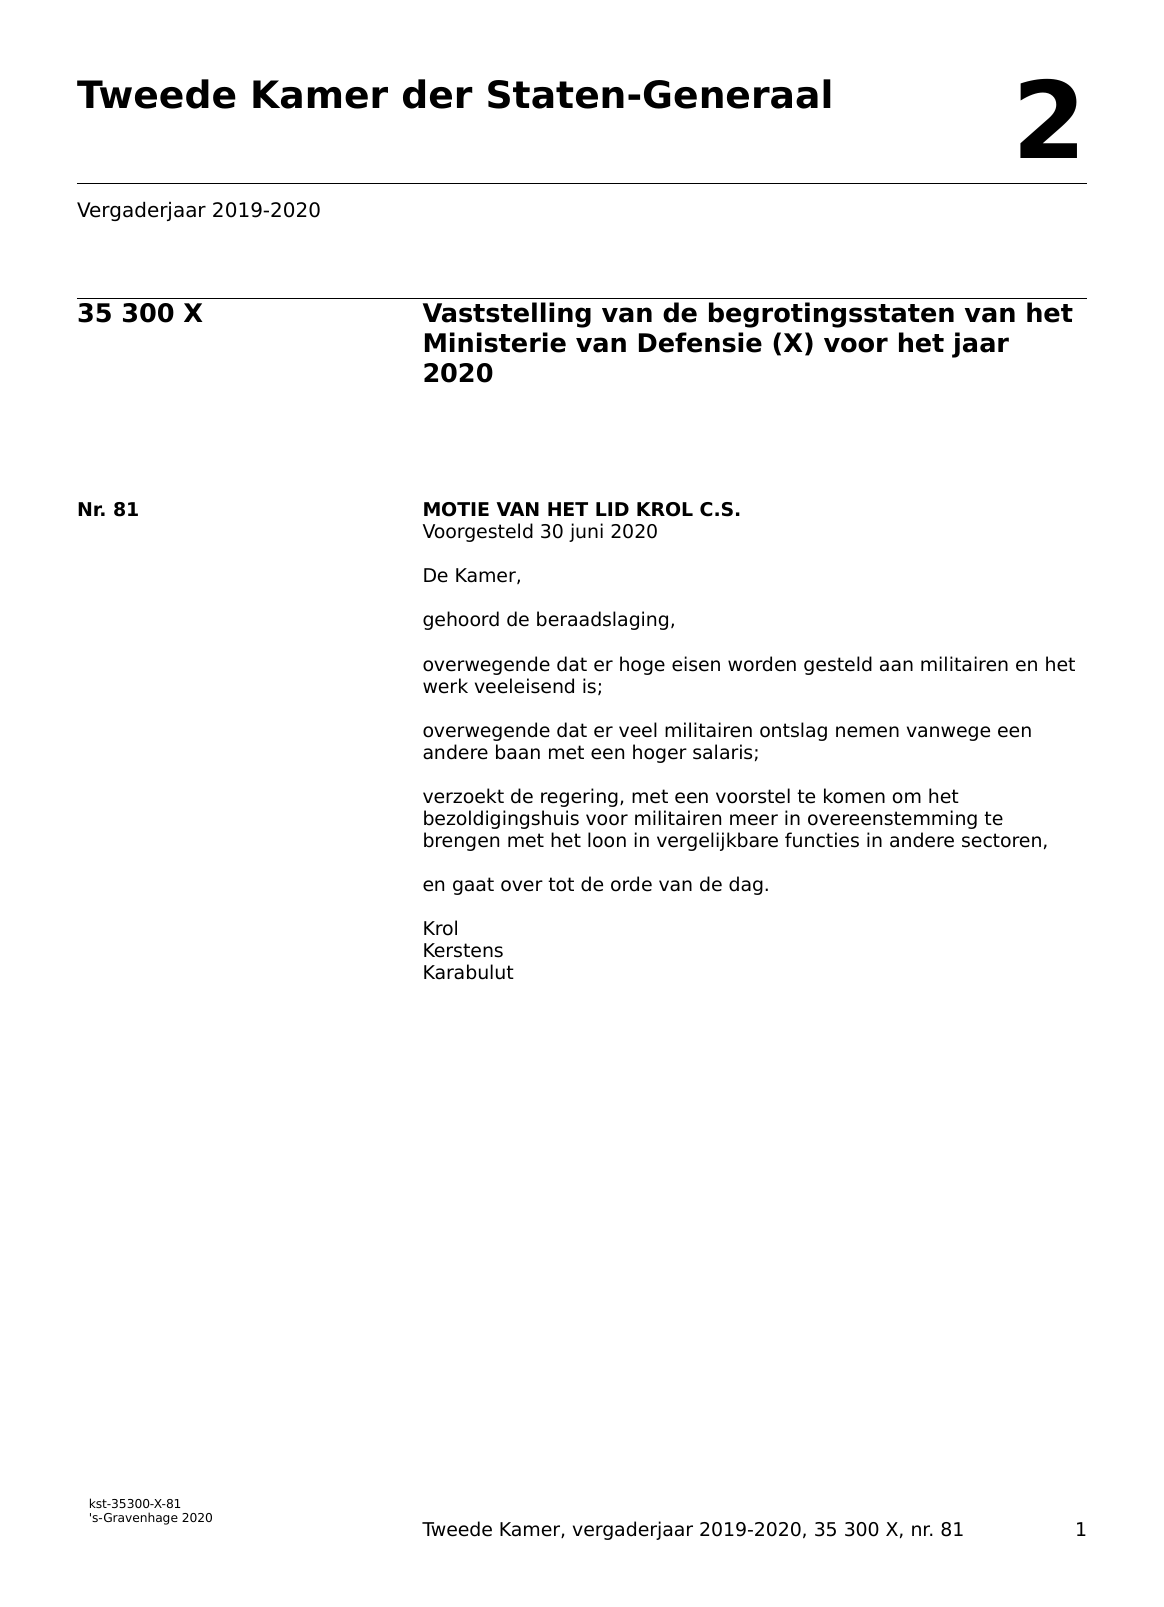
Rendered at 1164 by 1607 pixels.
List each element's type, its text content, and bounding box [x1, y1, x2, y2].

text Krol [422, 918, 1087, 940]
table_header Tweede Kamer der Staten-Generaal [77, 59, 886, 183]
text overwegende dat er hoge eisen worden gesteld aan militairen en het werk veeleisend is; [422, 653, 1087, 697]
table_header 2 [886, 59, 1087, 183]
text Kerstens [422, 940, 1087, 962]
text gehoord de beraadslaging, [422, 609, 1087, 631]
text overwegende dat er veel militairen ontslag nemen vanwege een andere baan met een hoger salaris; [422, 720, 1087, 764]
text kst-35300-X-81 [88, 1497, 323, 1511]
text 's-Gravenhage 2020 [88, 1511, 323, 1525]
subtitle Nr. 81 MOTIE VAN HET LID KROL C.S. [77, 499, 1087, 521]
table_cell Vergaderjaar 2019-2020 [77, 184, 1087, 298]
text Karabulut [422, 962, 1087, 984]
text De Kamer, [422, 565, 1087, 587]
text Voorgesteld 30 juni 2020 [422, 521, 1087, 543]
text verzoekt de regering, met een voorstel te komen om het bezoldigingshuis voor militairen meer in overeenstemming te brengen met het loon in vergelijkbare functies in andere sectoren, [422, 786, 1087, 852]
subtitle 35 300 X Vaststelling van de begrotingsstaten van het Ministerie van Defensie (X) voor het jaar 2020 [77, 299, 1087, 388]
text en gaat over tot de orde van de dag. [422, 874, 1087, 896]
